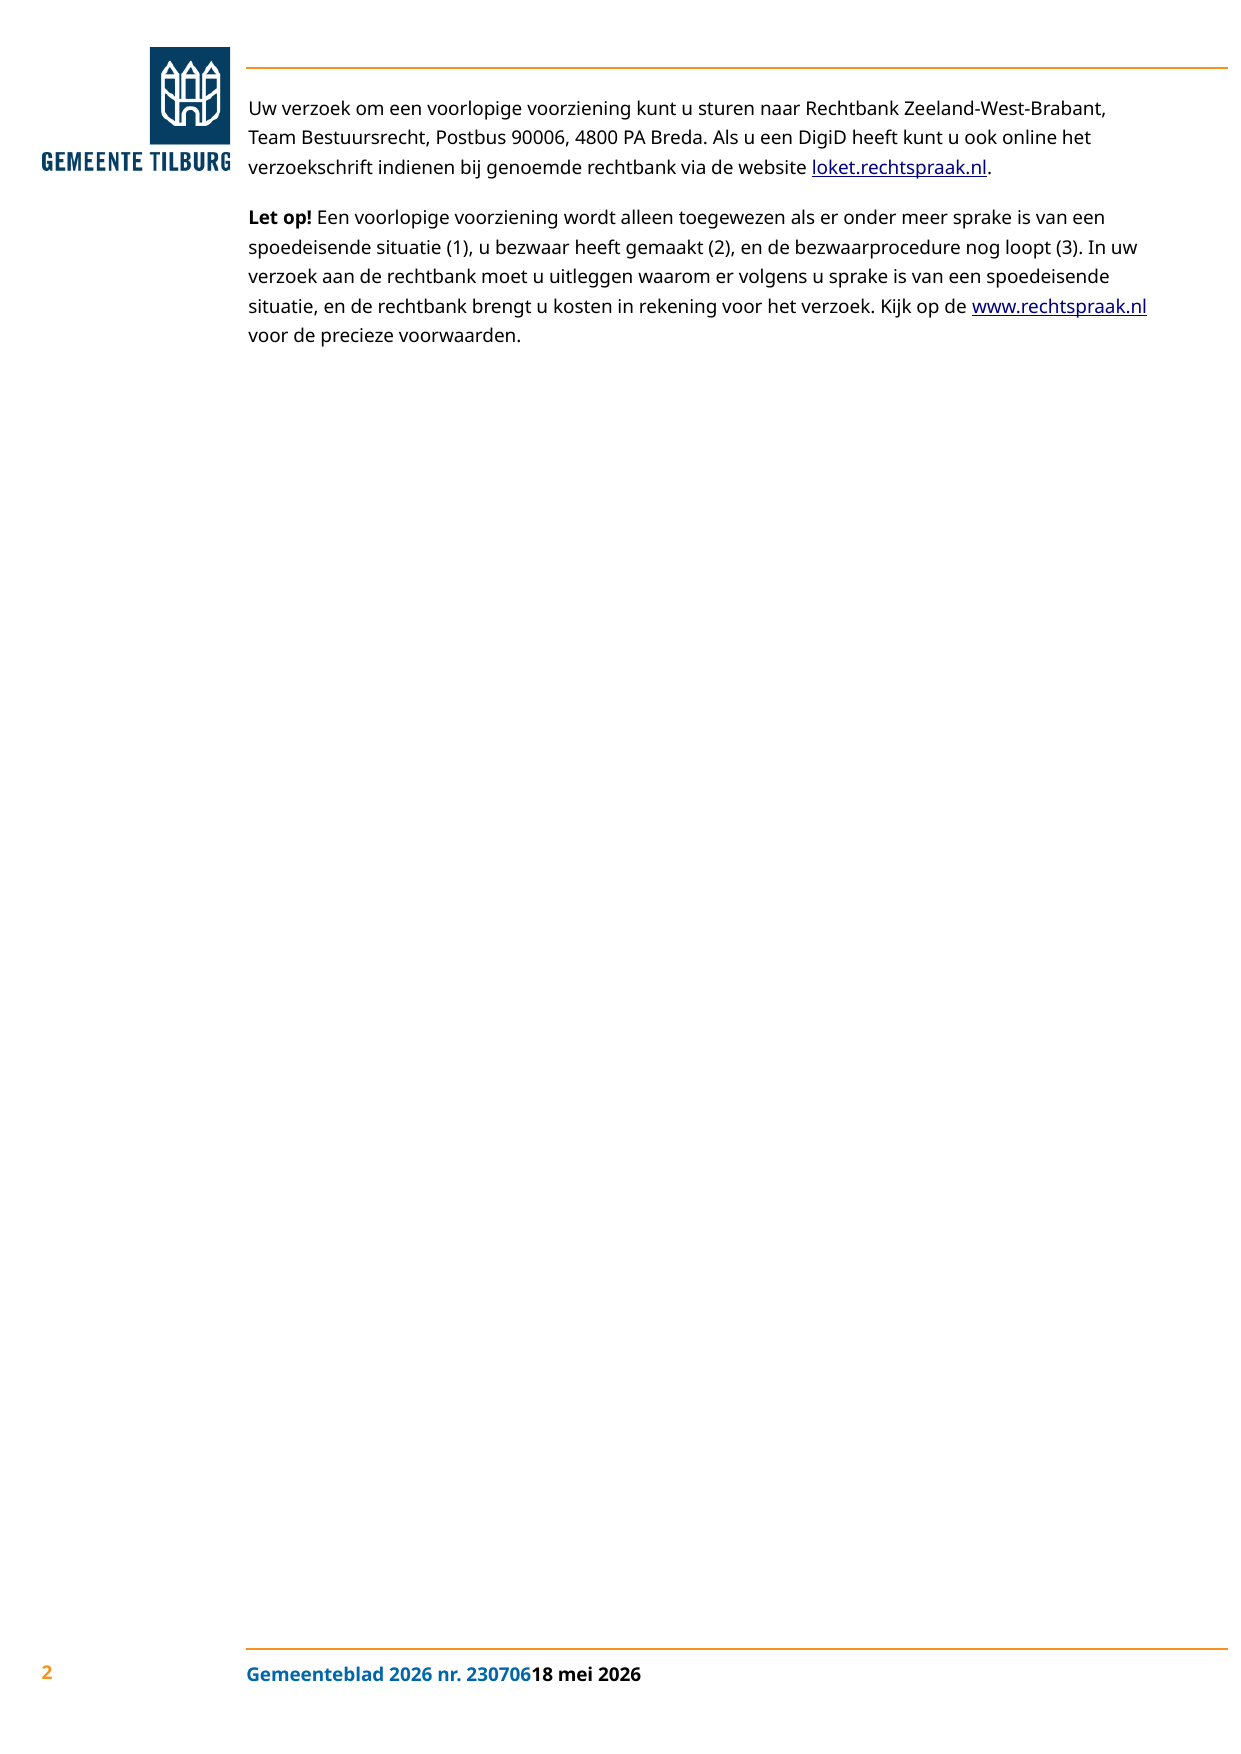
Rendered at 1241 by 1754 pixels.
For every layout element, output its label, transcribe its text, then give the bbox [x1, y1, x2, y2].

text Let op! Een voorlopige voorziening wordt alleen toegewezen als er onder meer sprake is van een spoedeisende situatie (1), u bezwaar heeft gemaakt (2), en de bezwaarprocedure nog loopt (3). In uw verzoek aan de rechtbank moet u uitleggen waarom er volgens u sprake is van een spoedeisende situatie, en de rechtbank brengt u kosten in rekening voor het verzoek. Kijk op de www.rechtspraak.nl voor de precieze voorwaarden. [248, 204, 1152, 348]
picture [41, 47, 231, 172]
text Uw verzoek om een voorlopige voorziening kunt u sturen naar Rechtbank Zeeland-West-Brabant, Team Bestuursrecht, Postbus 90006, 4800 PA Breda. Als u een DigiD heeft kunt u ook online het verzoekschrift indienen bij genoemde rechtbank via de website loket.rechtspraak.nl. [248, 95, 1152, 180]
